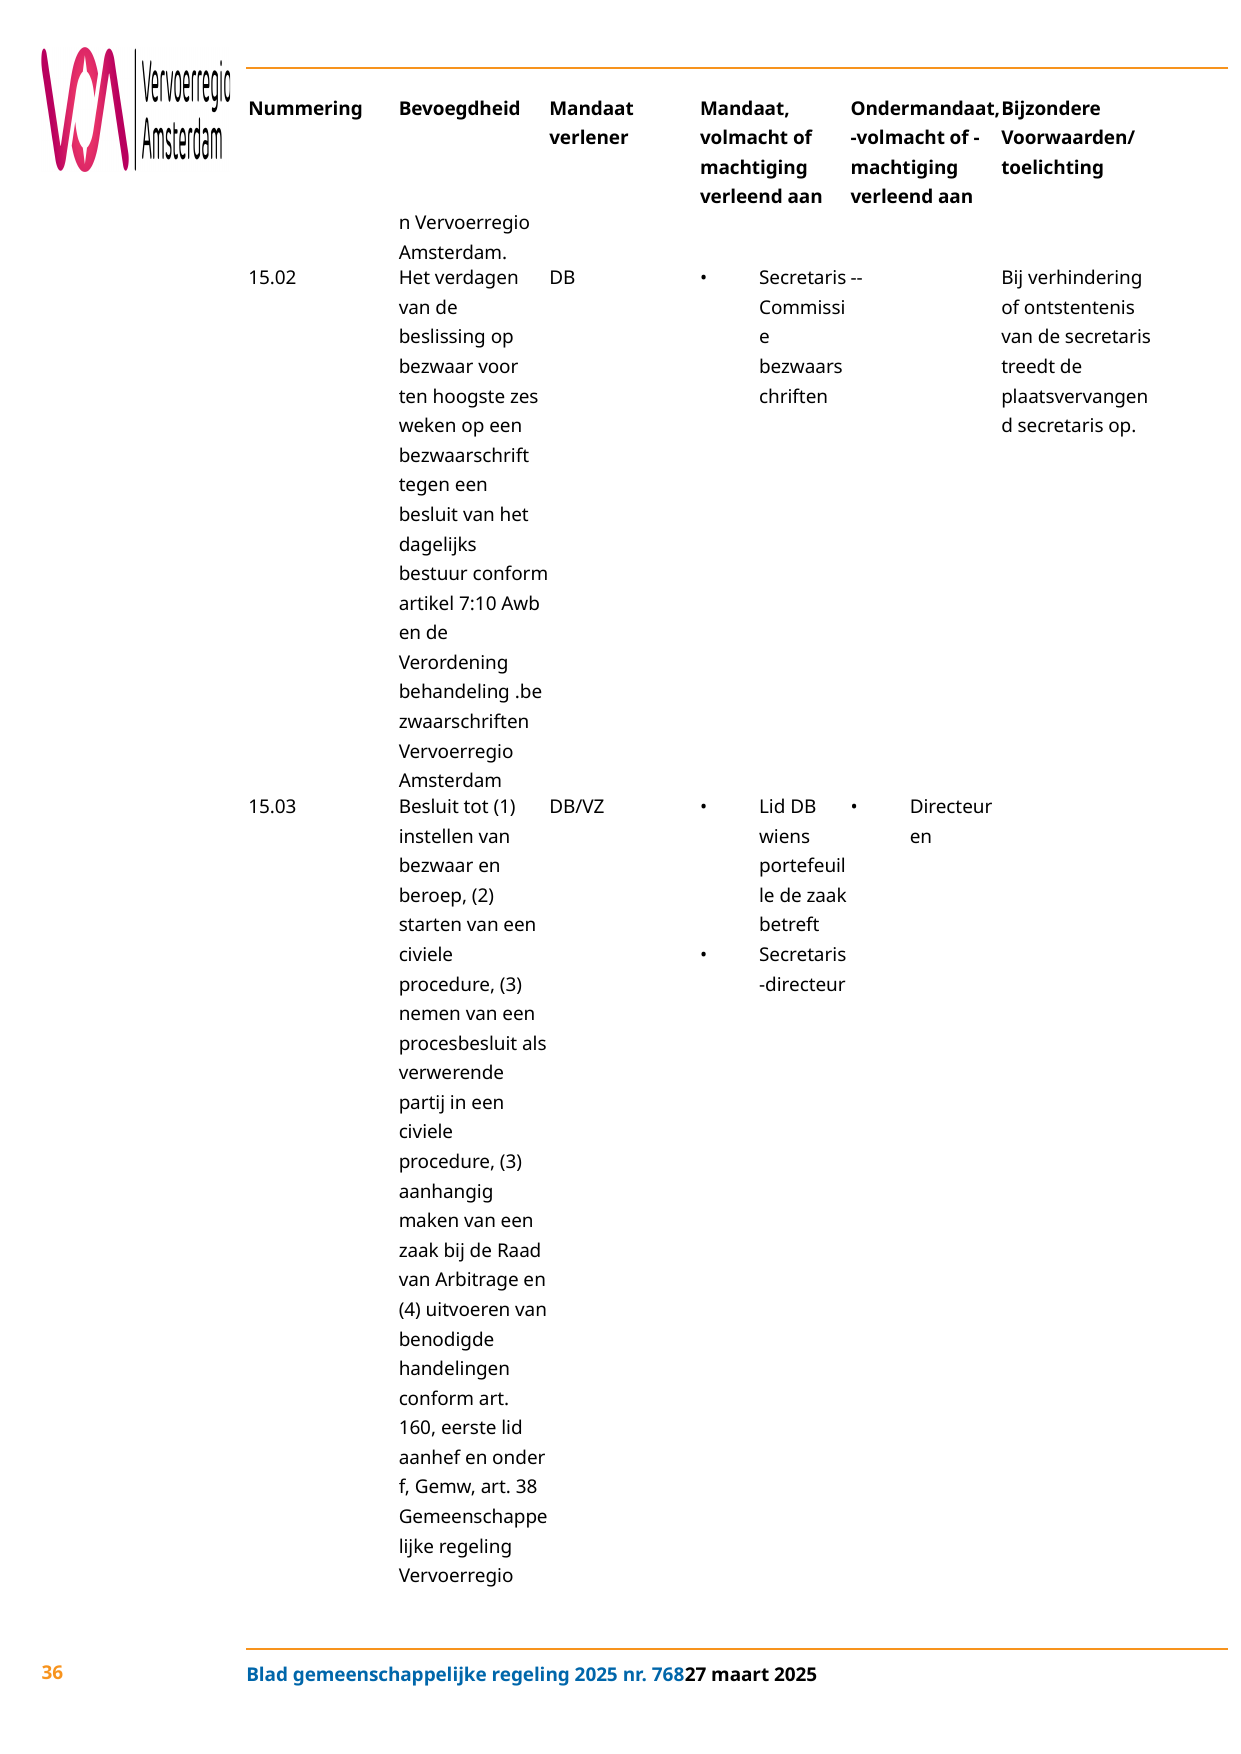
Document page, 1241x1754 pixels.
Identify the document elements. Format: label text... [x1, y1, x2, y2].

table_cell 15.02 [248, 265, 398, 793]
table_cell [248, 209, 398, 264]
table_cell n Vervoerregio Amsterdam. [399, 209, 549, 264]
table_cell Lid DB wiens portefeuille de zaak betreft Secretaris-directeur [700, 793, 850, 1588]
table_cell Bij verhindering of ontstentenis van de secretaris treedt de plaatsvervangend secretaris op. [1001, 265, 1152, 793]
table_header Bijzondere Voorwaarden/ toelichting [1001, 95, 1152, 209]
table_cell -- [850, 209, 1001, 264]
table_cell Het verdagen van de beslissing op bezwaar voor ten hoogste zes weken op een bezwaarschrift tegen een besluit van het dagelijks bestuur conform artikel 7:10 Awb en de Verordening behandeling .bezwaarschriften Vervoerregio Amsterdam [399, 265, 549, 793]
picture [41, 47, 231, 172]
table_header Nummering [248, 95, 398, 209]
table_cell Directeuren [850, 793, 1001, 1588]
table_header Mandaat verlener [549, 95, 700, 209]
table_cell [1001, 793, 1152, 1588]
table_cell [700, 209, 850, 264]
table_cell -- [850, 265, 1001, 793]
table_cell Besluit tot (1) instellen van bezwaar en beroep, (2) starten van een civiele procedure, (3) nemen van een procesbesluit als verwerende partij in een civiele procedure, (3) aanhangig maken van een zaak bij de Raad van Arbitrage en (4) uitvoeren van benodigde handelingen conform art. 160, eerste lid aanhef en onder f, Gemw, art. 38 Gemeenschappelijke regeling Vervoerregio [399, 793, 549, 1588]
table_header Mandaat, volmacht of machtiging verleend aan [700, 95, 850, 209]
table_header Ondermandaat, -volmacht of -machtiging verleend aan [850, 95, 1001, 209]
table_cell Secretaris Commissie bezwaarschriften [700, 265, 850, 793]
table_cell 15.03 [248, 793, 398, 1588]
table_cell DB/VZ [549, 793, 700, 1588]
table_cell [549, 209, 700, 264]
table_header Bevoegdheid [399, 95, 549, 209]
table_cell DB [549, 265, 700, 793]
table_cell [1001, 209, 1152, 264]
